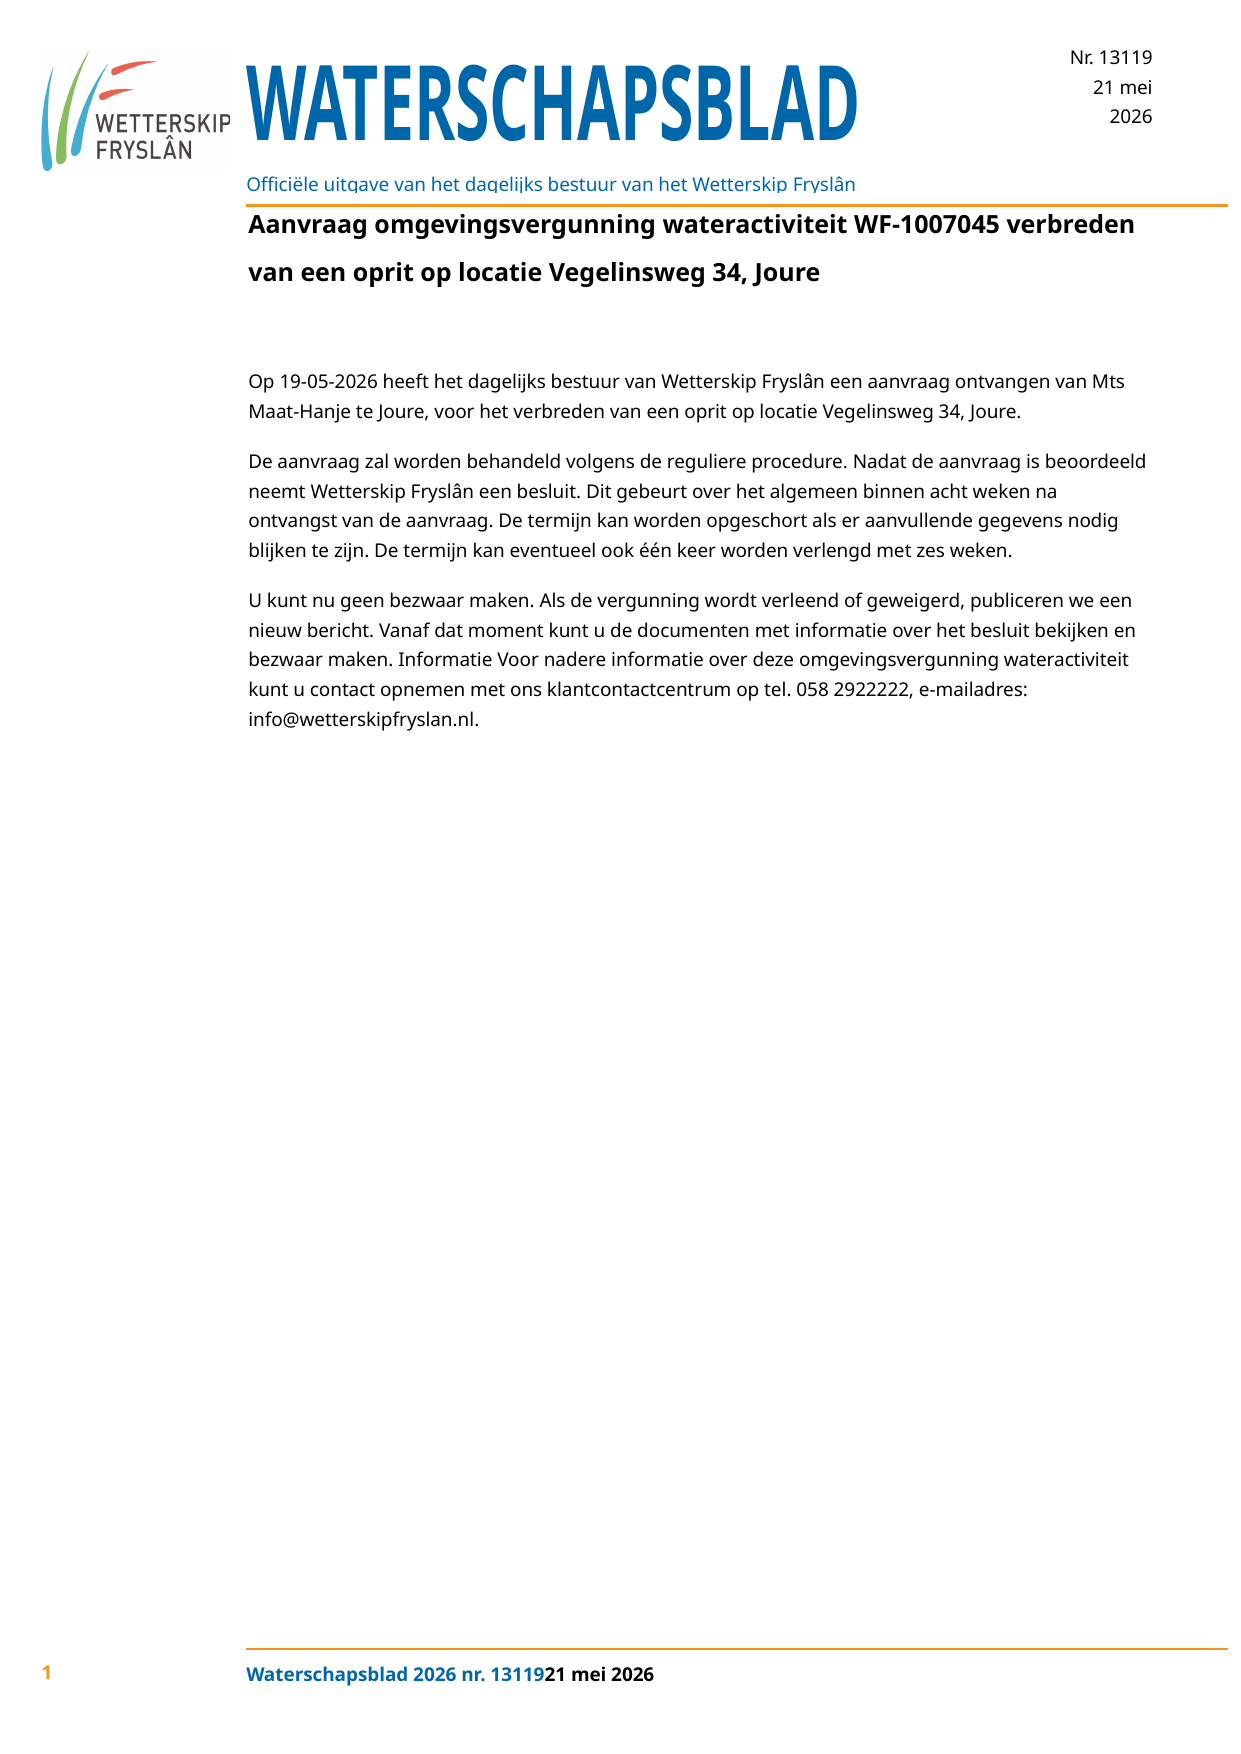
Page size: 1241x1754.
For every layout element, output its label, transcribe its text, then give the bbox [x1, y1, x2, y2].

text U kunt nu geen bezwaar maken. Als de vergunning wordt verleend of geweigerd, publiceren we een nieuw bericht. Vanaf dat moment kunt u de documenten met informatie over het besluit bekijken en bezwaar maken. Informatie Voor nadere informatie over deze omgevingsvergunning wateractiviteit kunt u contact opnemen met ons klantcontactcentrum op tel. 058 2922222, e-mailadres: info@wetterskipfryslan.nl. [248, 587, 1152, 732]
text De aanvraag zal worden behandeld volgens de reguliere procedure. Nadat de aanvraag is beoordeeld neemt Wetterskip Fryslân een besluit. Dit gebeurt over het algemeen binnen acht weken na ontvangst van de aanvraag. De termijn kan worden opgeschort als er aanvullende gegevens nodig blijken te zijn. De termijn kan eventueel ook één keer worden verlengd met zes weken. [248, 448, 1152, 563]
text Op 19-05-2026 heeft het dagelijks bestuur van Wetterskip Fryslân een aanvraag ontvangen van Mts Maat-Hanje te Joure, voor het verbreden van een oprit op locatie Vegelinsweg 34, Joure. [248, 368, 1152, 424]
text Aanvraag omgevingsvergunning wateractiviteit WF-1007045 verbreden van een oprit op locatie Vegelinsweg 34, Joure [248, 207, 1152, 288]
picture [41, 47, 231, 172]
